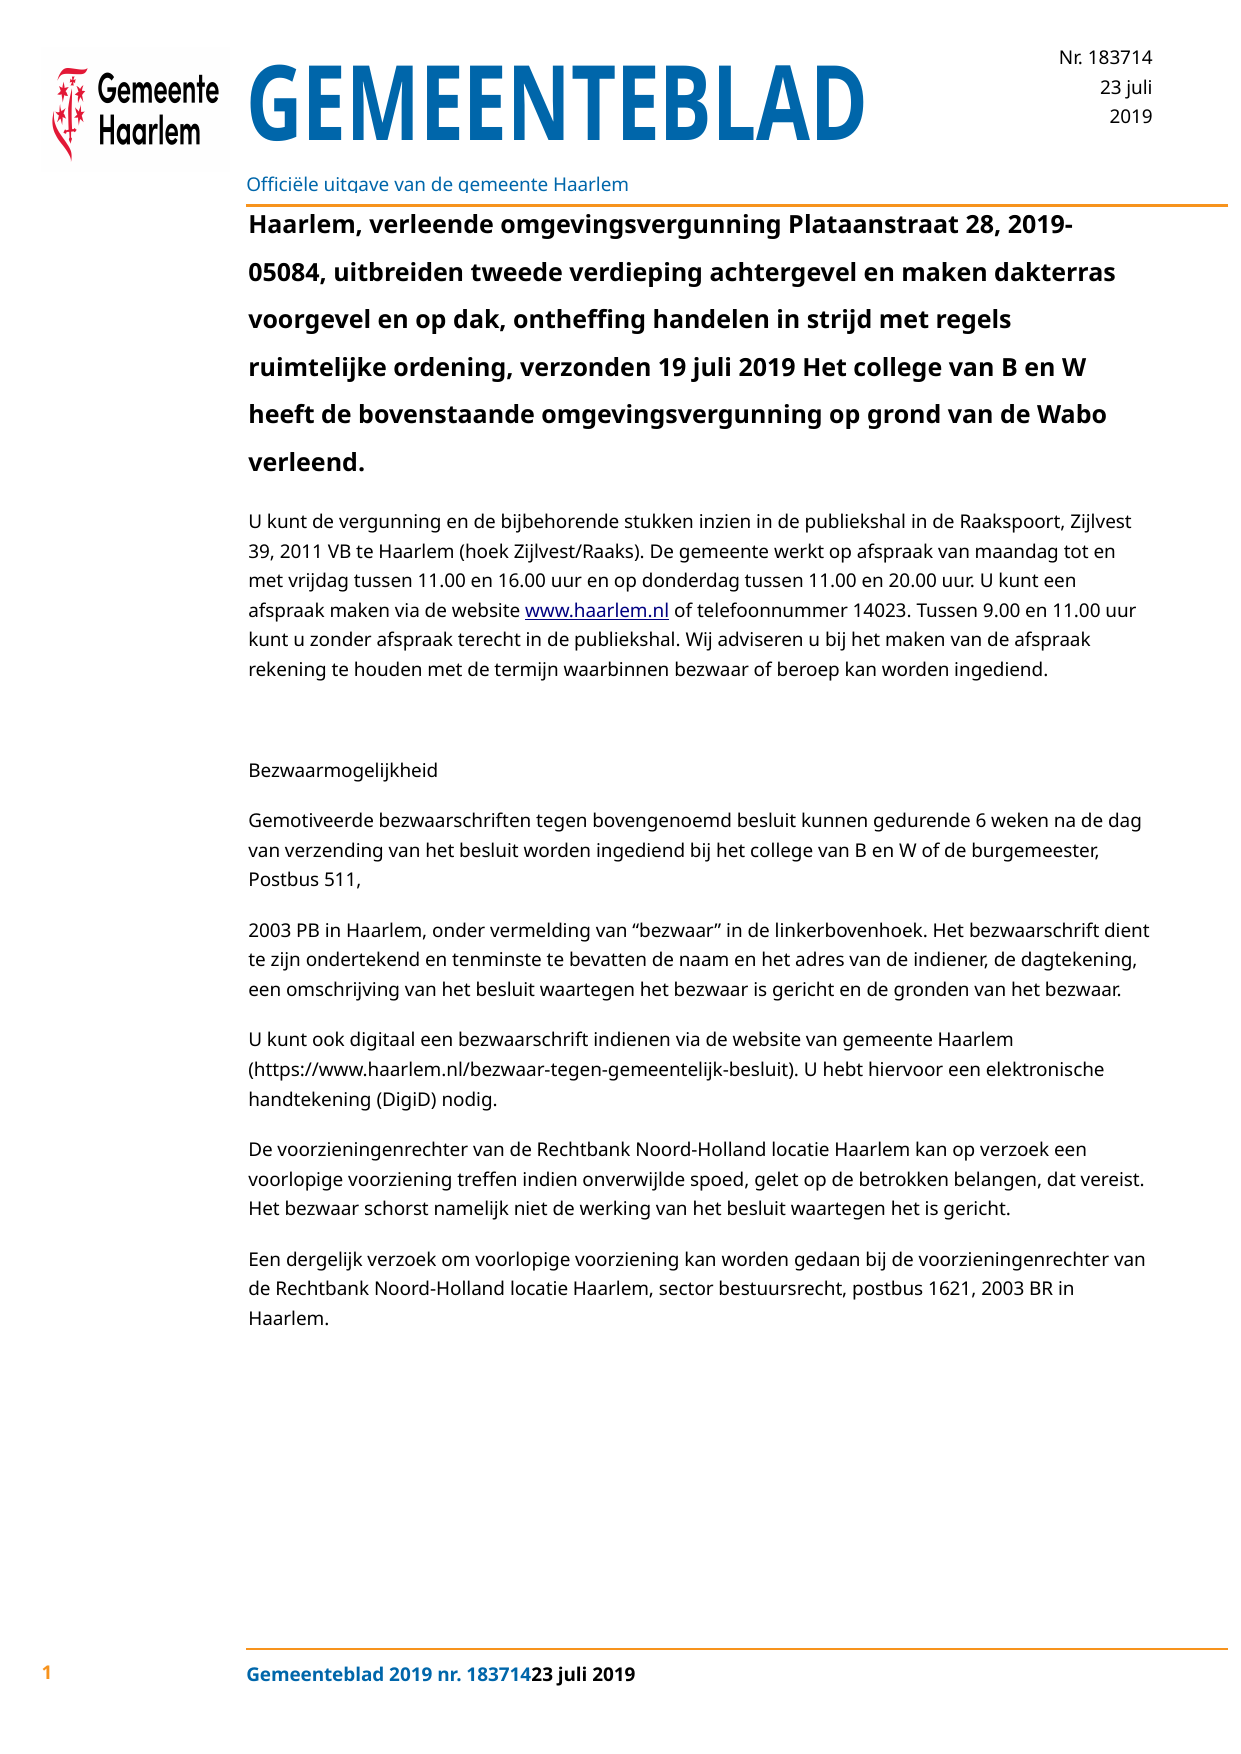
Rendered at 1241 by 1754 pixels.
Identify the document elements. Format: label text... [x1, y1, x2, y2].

text Een dergelijk verzoek om voorlopige voorziening kan worden gedaan bij de voorzieningenrechter van de Rechtbank Noord-Holland locatie Haarlem, sector bestuursrecht, postbus 1621, 2003 BR in Haarlem. [248, 1246, 1152, 1331]
text 2003 PB in Haarlem, onder vermelding van “bezwaar” in de linkerbovenhoek. Het bezwaarschrift dient te zijn ondertekend en tenminste te bevatten de naam en het adres van de indiener, de dagtekening, een omschrijving van het besluit waartegen het bezwaar is gericht en de gronden van het bezwaar. [248, 917, 1152, 1002]
text Bezwaarmogelijkheid [248, 757, 1152, 783]
text Haarlem, verleende omgevingsvergunning Plataanstraat 28, 2019-05084, uitbreiden tweede verdieping achtergevel en maken dakterras voorgevel en op dak, ontheffing handelen in strijd met regels ruimtelijke ordening, verzonden 19 juli 2019 Het college van B en W heeft de bovenstaande omgevingsvergunning op grond van de Wabo verleend. [248, 207, 1152, 479]
text De voorzieningenrechter van de Rechtbank Noord-Holland locatie Haarlem kan op verzoek een voorlopige voorziening treffen indien onverwijlde spoed, gelet op de betrokken belangen, dat vereist. Het bezwaar schorst namelijk niet de werking van het besluit waartegen het is gericht. [248, 1136, 1152, 1221]
text Gemotiveerde bezwaarschriften tegen bovengenoemd besluit kunnen gedurende 6 weken na de dag van verzending van het besluit worden ingediend bij het college van B en W of de burgemeester, Postbus 511, [248, 807, 1152, 892]
text U kunt de vergunning en de bijbehorende stukken inzien in de publiekshal in de Raakspoort, Zijlvest 39, 2011 VB te Haarlem (hoek Zijlvest/Raaks). De gemeente werkt op afspraak van maandag tot en met vrijdag tussen 11.00 en 16.00 uur en op donderdag tussen 11.00 en 20.00 uur. U kunt een afspraak maken via de website www.haarlem.nl of telefoonnummer 14023. Tussen 9.00 en 11.00 uur kunt u zonder afspraak terecht in de publiekshal. Wij adviseren u bij het maken van de afspraak rekening te houden met de termijn waarbinnen bezwaar of beroep kan worden ingediend. [248, 508, 1152, 682]
picture [41, 47, 231, 172]
text U kunt ook digitaal een bezwaarschrift indienen via de website van gemeente Haarlem (https://www.haarlem.nl/bezwaar-tegen-gemeentelijk-besluit). U hebt hiervoor een elektronische handtekening (DigiD) nodig. [248, 1027, 1152, 1112]
